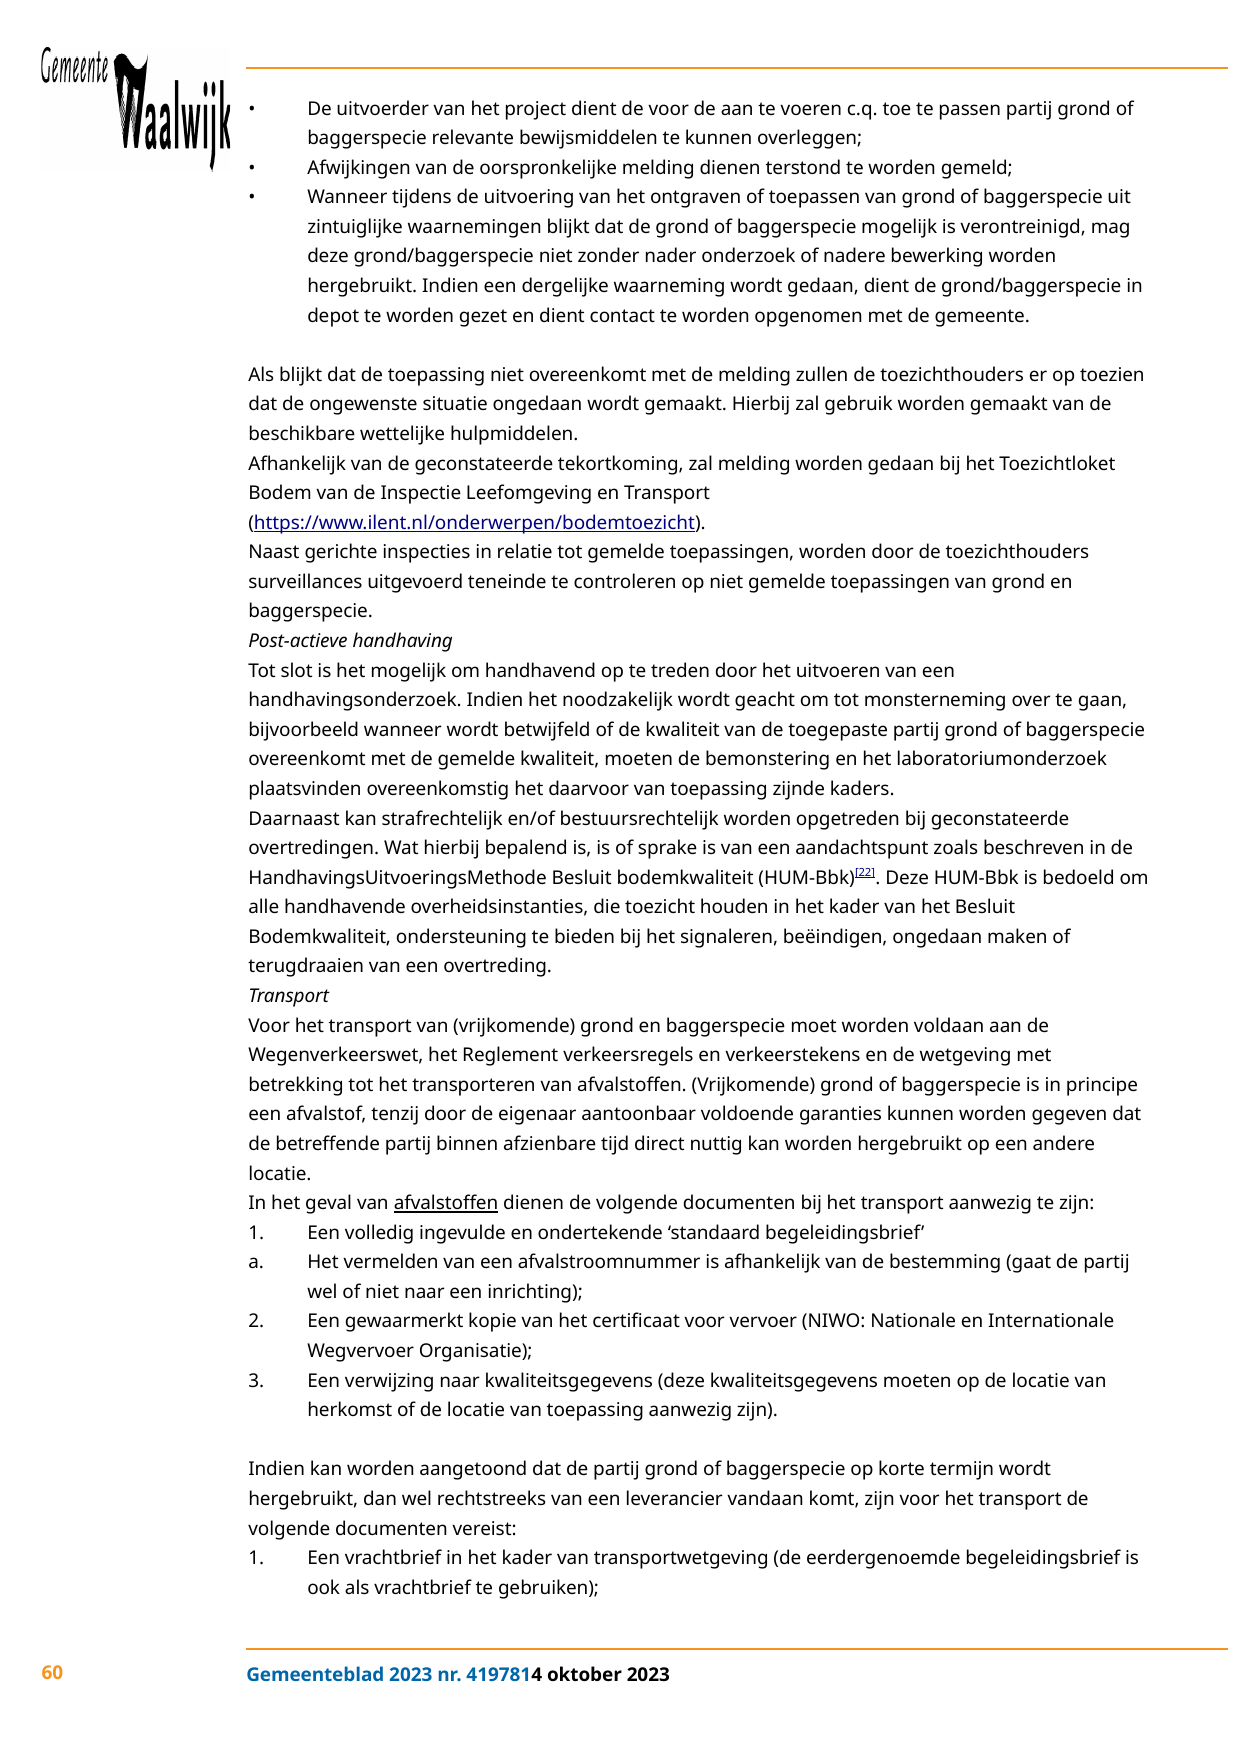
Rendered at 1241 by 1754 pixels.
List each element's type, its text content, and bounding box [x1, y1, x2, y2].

list Afwijkingen van de oorspronkelijke melding dienen terstond te worden gemeld; [248, 154, 1152, 180]
text Transport [248, 982, 1152, 1008]
list Wanneer tijdens de uitvoering van het ontgraven of toepassen van grond of baggerspecie uit zintuiglijke waarnemingen blijkt dat de grond of baggerspecie mogelijk is verontreinigd, mag deze grond/baggerspecie niet zonder nader onderzoek of nadere bewerking worden hergebruikt. Indien een dergelijke waarneming wordt gedaan, dient de grond/baggerspecie in depot te worden gezet en dient contact te worden opgenomen met de gemeente. [248, 183, 1152, 328]
text In het geval van afvalstoffen dienen de volgende documenten bij het transport aanwezig te zijn: [248, 1189, 1152, 1215]
text Als blijkt dat de toepassing niet overeenkomt met de melding zullen de toezichthouders er op toezien dat de ongewenste situatie ongedaan wordt gemaakt. Hierbij zal gebruik worden gemaakt van de beschikbare wettelijke hulpmiddelen. [248, 361, 1152, 446]
text Tot slot is het mogelijk om handhavend op te treden door het uitvoeren van een handhavingsonderzoek. Indien het noodzakelijk wordt geacht om tot monsterneming over te gaan, bijvoorbeeld wanneer wordt betwijfeld of de kwaliteit van de toegepaste partij grond of baggerspecie overeenkomt met de gemelde kwaliteit, moeten de bemonstering en het laboratoriumonderzoek plaatsvinden overeenkomstig het daarvoor van toepassing zijnde kaders. [248, 657, 1152, 801]
text Post-actieve handhaving [248, 627, 1152, 653]
text Naast gerichte inspecties in relatie tot gemelde toepassingen, worden door de toezichthouders surveillances uitgevoerd teneinde te controleren op niet gemelde toepassingen van grond en baggerspecie. [248, 538, 1152, 623]
text Afhankelijk van de geconstateerde tekortkoming, zal melding worden gedaan bij het Toezichtloket Bodem van de Inspectie Leefomgeving en Transport (https://www.ilent.nl/onderwerpen/bodemtoezicht). [248, 450, 1152, 535]
list Een gewaarmerkt kopie van het certificaat voor vervoer (NIWO: Nationale en Internationale Wegvervoer Organisatie); [248, 1308, 1152, 1363]
list Een verwijzing naar kwaliteitsgegevens (deze kwaliteitsgegevens moeten op de locatie van herkomst of de locatie van toepassing aanwezig zijn). [248, 1367, 1152, 1422]
text Voor het transport van (vrijkomende) grond en baggerspecie moet worden voldaan aan de Wegenverkeerswet, het Reglement verkeersregels en verkeerstekens en de wetgeving met betrekking tot het transporteren van afvalstoffen. (Vrijkomende) grond of baggerspecie is in principe een afvalstof, tenzij door de eigenaar aantoonbaar voldoende garanties kunnen worden gegeven dat de betreffende partij binnen afzienbare tijd direct nuttig kan worden hergebruikt op een andere locatie. [248, 1012, 1152, 1186]
list De uitvoerder van het project dient de voor de aan te voeren c.q. toe te passen partij grond of baggerspecie relevante bewijsmiddelen te kunnen overleggen; [248, 95, 1152, 150]
text Indien kan worden aangetoond dat de partij grond of baggerspecie op korte termijn wordt hergebruikt, dan wel rechtstreeks van een leverancier vandaan komt, zijn voor het transport de volgende documenten vereist: [248, 1456, 1152, 1541]
text Daarnaast kan strafrechtelijk en/of bestuursrechtelijk worden opgetreden bij geconstateerde overtredingen. Wat hierbij bepalend is, is of sprake is van een aandachtspunt zoals beschreven in de HandhavingsUitvoeringsMethode Besluit bodemkwaliteit (HUM-Bbk)[22]. Deze HUM-Bbk is bedoeld om alle handhavende overheidsinstanties, die toezicht houden in het kader van het Besluit Bodemkwaliteit, ondersteuning te bieden bij het signaleren, beëindigen, ongedaan maken of terugdraaien van een overtreding. [248, 805, 1152, 978]
list Een vrachtbrief in het kader van transportwetgeving (de eerdergenoemde begeleidingsbrief is ook als vrachtbrief te gebruiken); [248, 1544, 1152, 1600]
picture [41, 47, 231, 172]
list Het vermelden van een afvalstroomnummer is afhankelijk van de bestemming (gaat de partij wel of niet naar een inrichting); [248, 1248, 1152, 1304]
list Een volledig ingevulde en ondertekende ‘standaard begeleidingsbrief’ [248, 1219, 1152, 1245]
